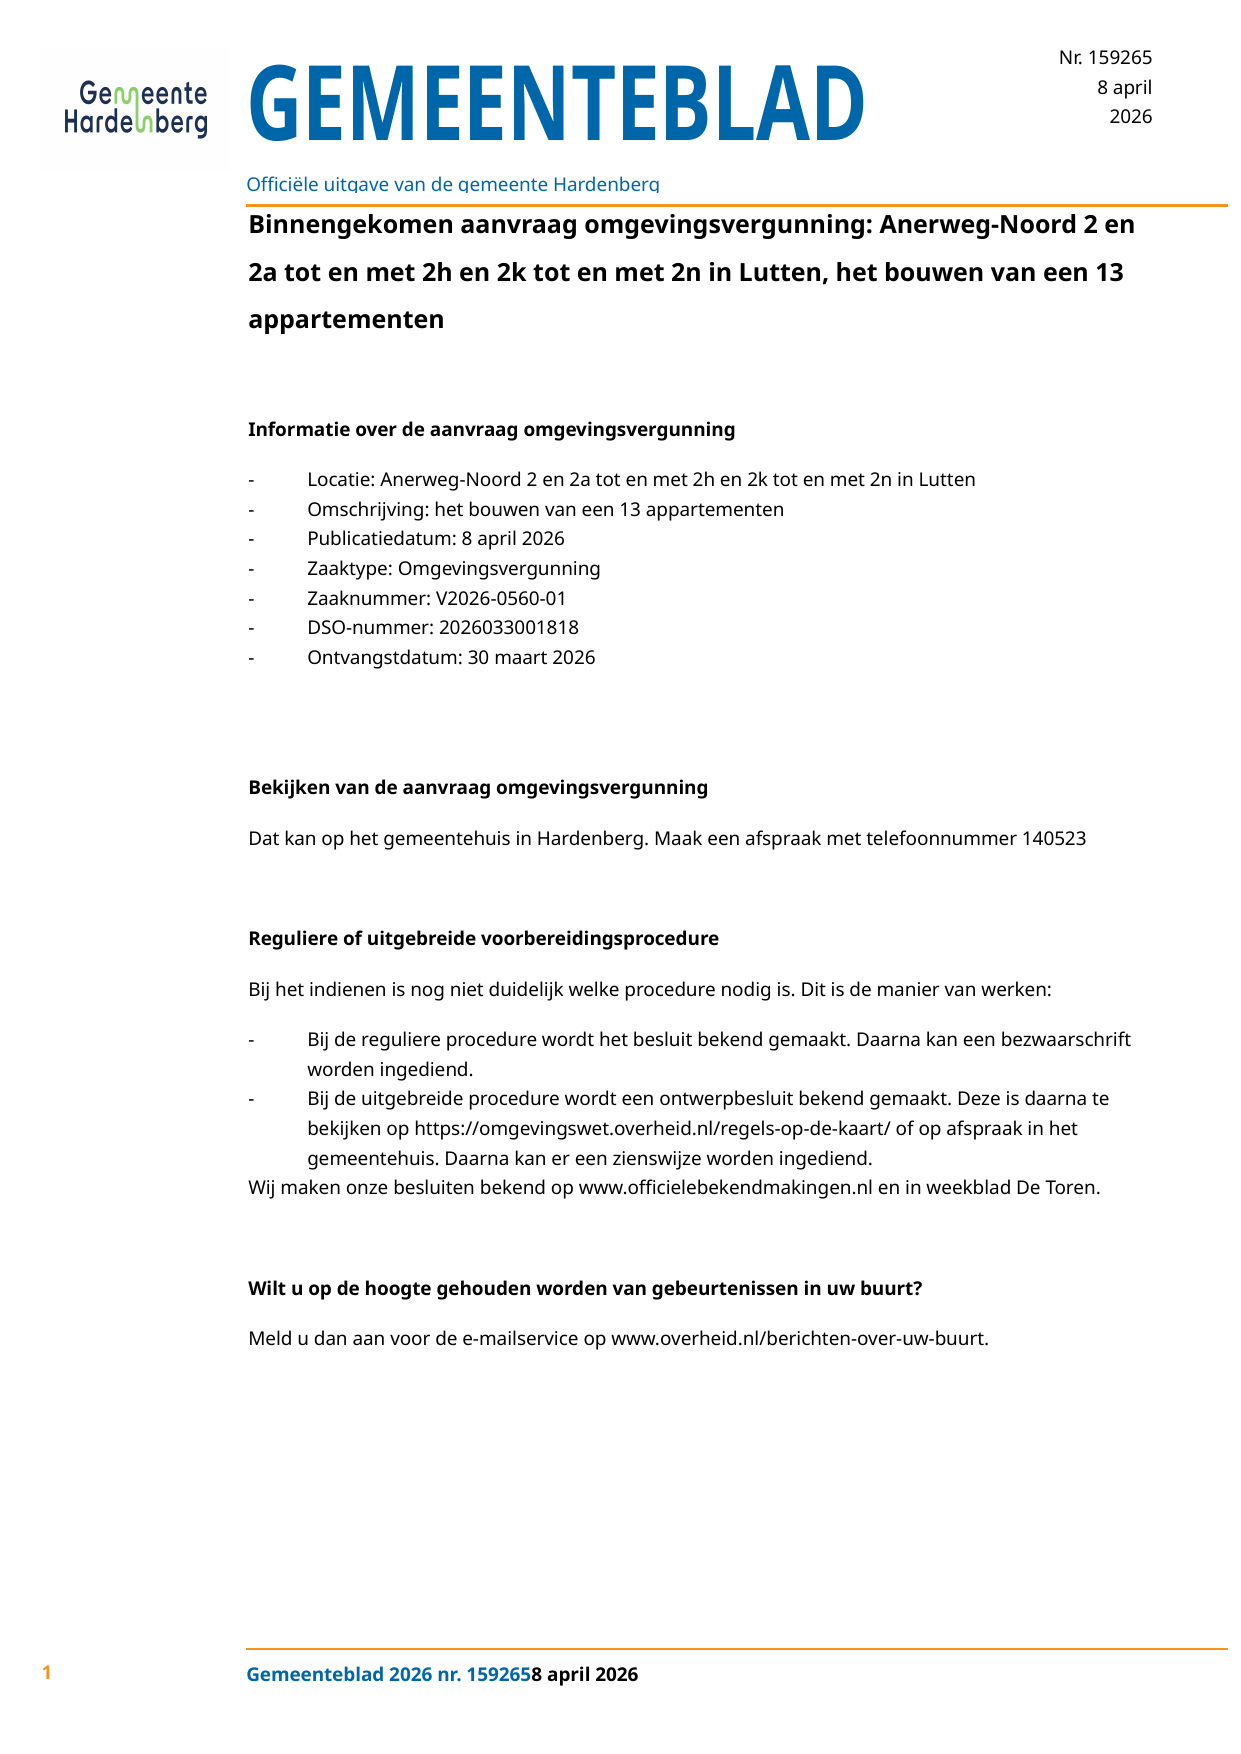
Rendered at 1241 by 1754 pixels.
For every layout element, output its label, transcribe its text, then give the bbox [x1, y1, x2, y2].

text Bekijken van de aanvraag omgevingsvergunning [248, 774, 1152, 800]
text Informatie over de aanvraag omgevingsvergunning [248, 416, 1152, 442]
text Wilt u op de hoogte gehouden worden van gebeurtenissen in uw buurt? [248, 1275, 1152, 1301]
list Zaaknummer: V2026-0560-01 [248, 585, 1152, 610]
text Wij maken onze besluiten bekend op www.officielebekendmakingen.nl en in weekblad De Toren. [248, 1174, 1152, 1200]
text Dat kan op het gemeentehuis in Hardenberg. Maak een afspraak met telefoonnummer 140523 [248, 825, 1152, 850]
text Binnengekomen aanvraag omgevingsvergunning: Anerweg-Noord 2 en 2a tot en met 2h en 2k tot en met 2n in Lutten, het bouwen van een 13 appartementen [248, 207, 1152, 336]
list Bij de uitgebreide procedure wordt een ontwerpbesluit bekend gemaakt. Deze is daarna te bekijken op https://omgevingswet.overheid.nl/regels-op-de-kaart/ of op afspraak in het gemeentehuis. Daarna kan er een zienswijze worden ingediend. [248, 1086, 1152, 1170]
text Reguliere of uitgebreide voorbereidingsprocedure [248, 926, 1152, 951]
list Ontvangstdatum: 30 maart 2026 [248, 644, 1152, 669]
list Publicatiedatum: 8 april 2026 [248, 526, 1152, 551]
text Meld u dan aan voor de e-mailservice op www.overheid.nl/berichten-over-uw-buurt. [248, 1326, 1152, 1351]
list Bij de reguliere procedure wordt het besluit bekend gemaakt. Daarna kan een bezwaarschrift worden ingediend. [248, 1026, 1152, 1082]
list Zaaktype: Omgevingsvergunning [248, 555, 1152, 581]
list Omschrijving: het bouwen van een 13 appartementen [248, 496, 1152, 522]
list DSO-nummer: 2026033001818 [248, 614, 1152, 640]
picture [41, 47, 231, 172]
text Bij het indienen is nog niet duidelijk welke procedure nodig is. Dit is de manier van werken: [248, 976, 1152, 1002]
list Locatie: Anerweg-Noord 2 en 2a tot en met 2h en 2k tot en met 2n in Lutten [248, 466, 1152, 492]
